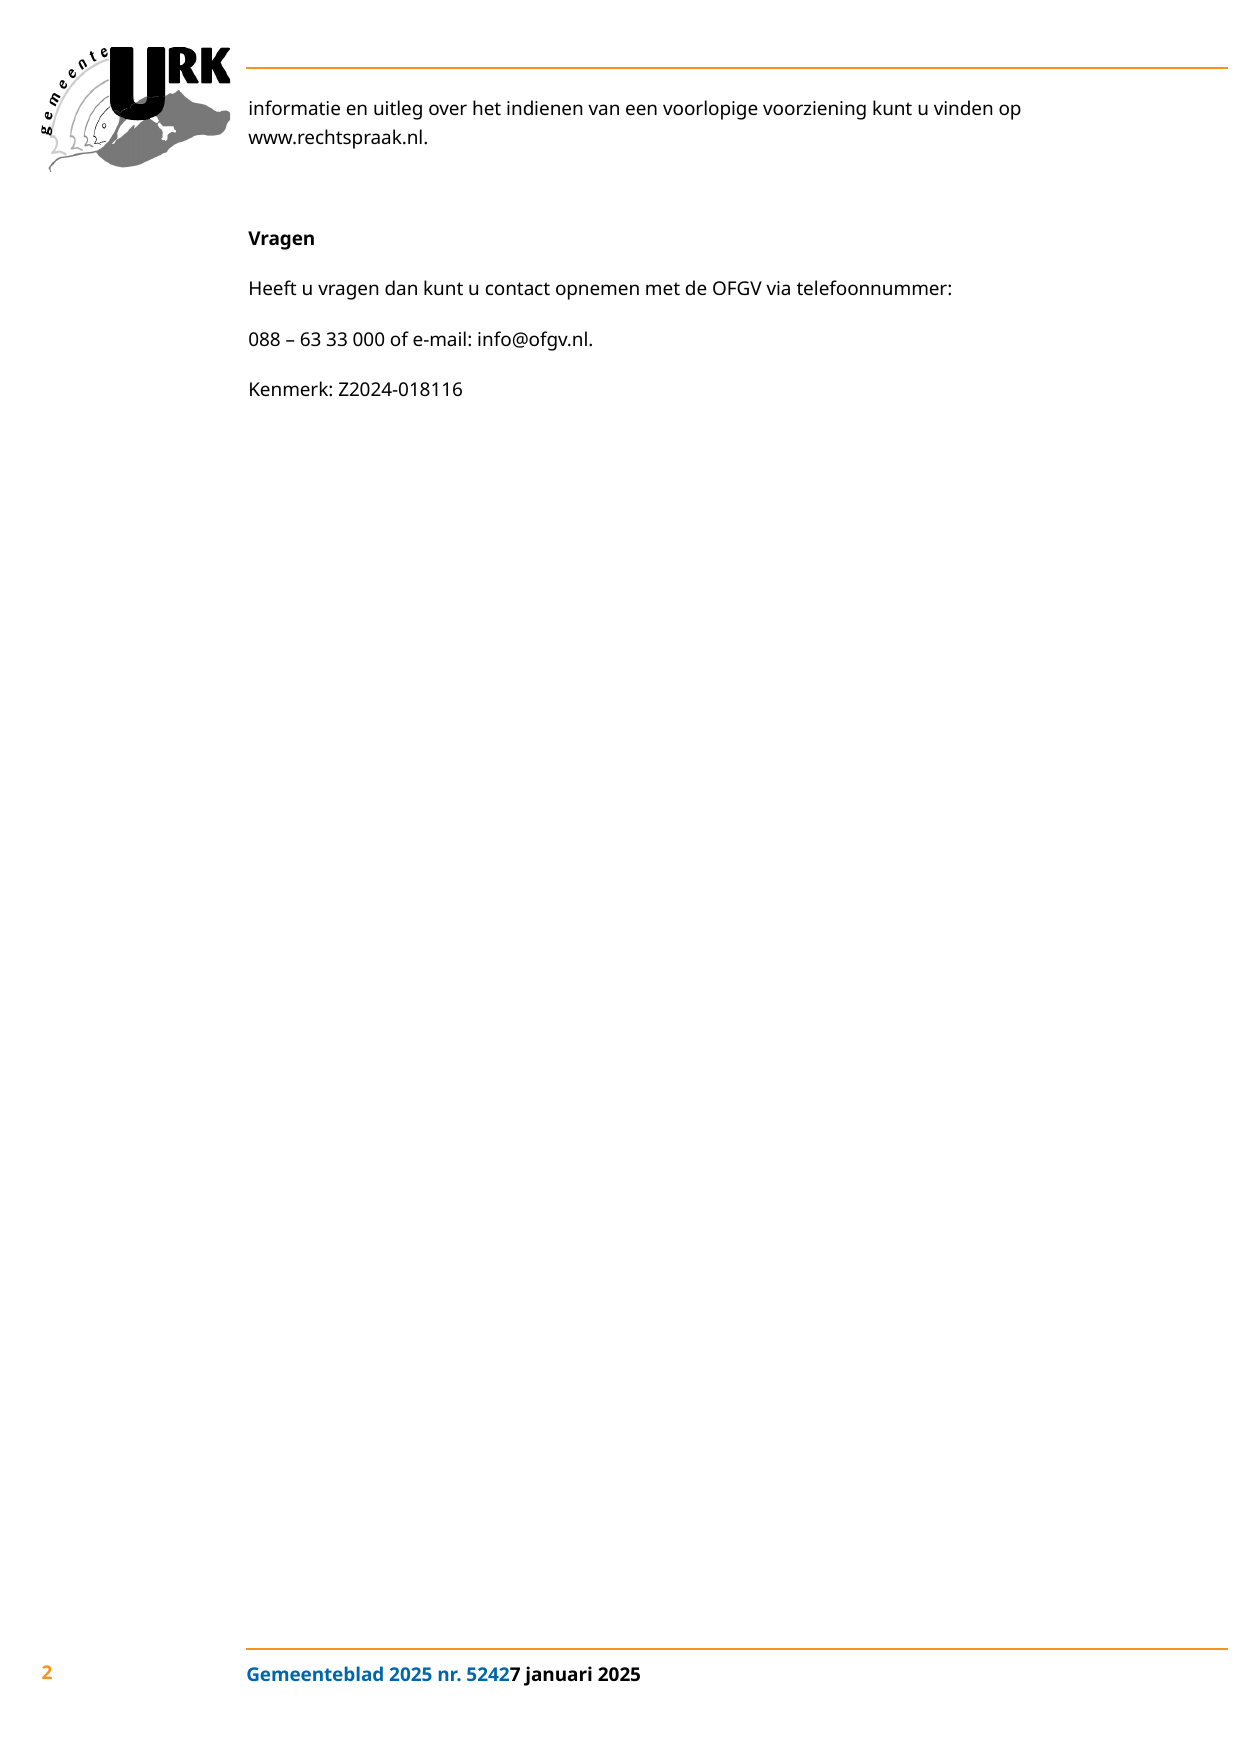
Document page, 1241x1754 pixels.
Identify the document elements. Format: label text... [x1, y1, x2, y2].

text informatie en uitleg over het indienen van een voorlopige voorziening kunt u vinden op www.rechtspraak.nl. [248, 95, 1152, 150]
text Kenmerk: Z2024-018116 [248, 376, 1152, 402]
picture [41, 47, 231, 172]
text 088 – 63 33 000 of e-mail: info@ofgv.nl. [248, 326, 1152, 352]
text Heeft u vragen dan kunt u contact opnemen met de OFGV via telefoonnummer: [248, 276, 1152, 301]
text Vragen [248, 225, 1152, 251]
